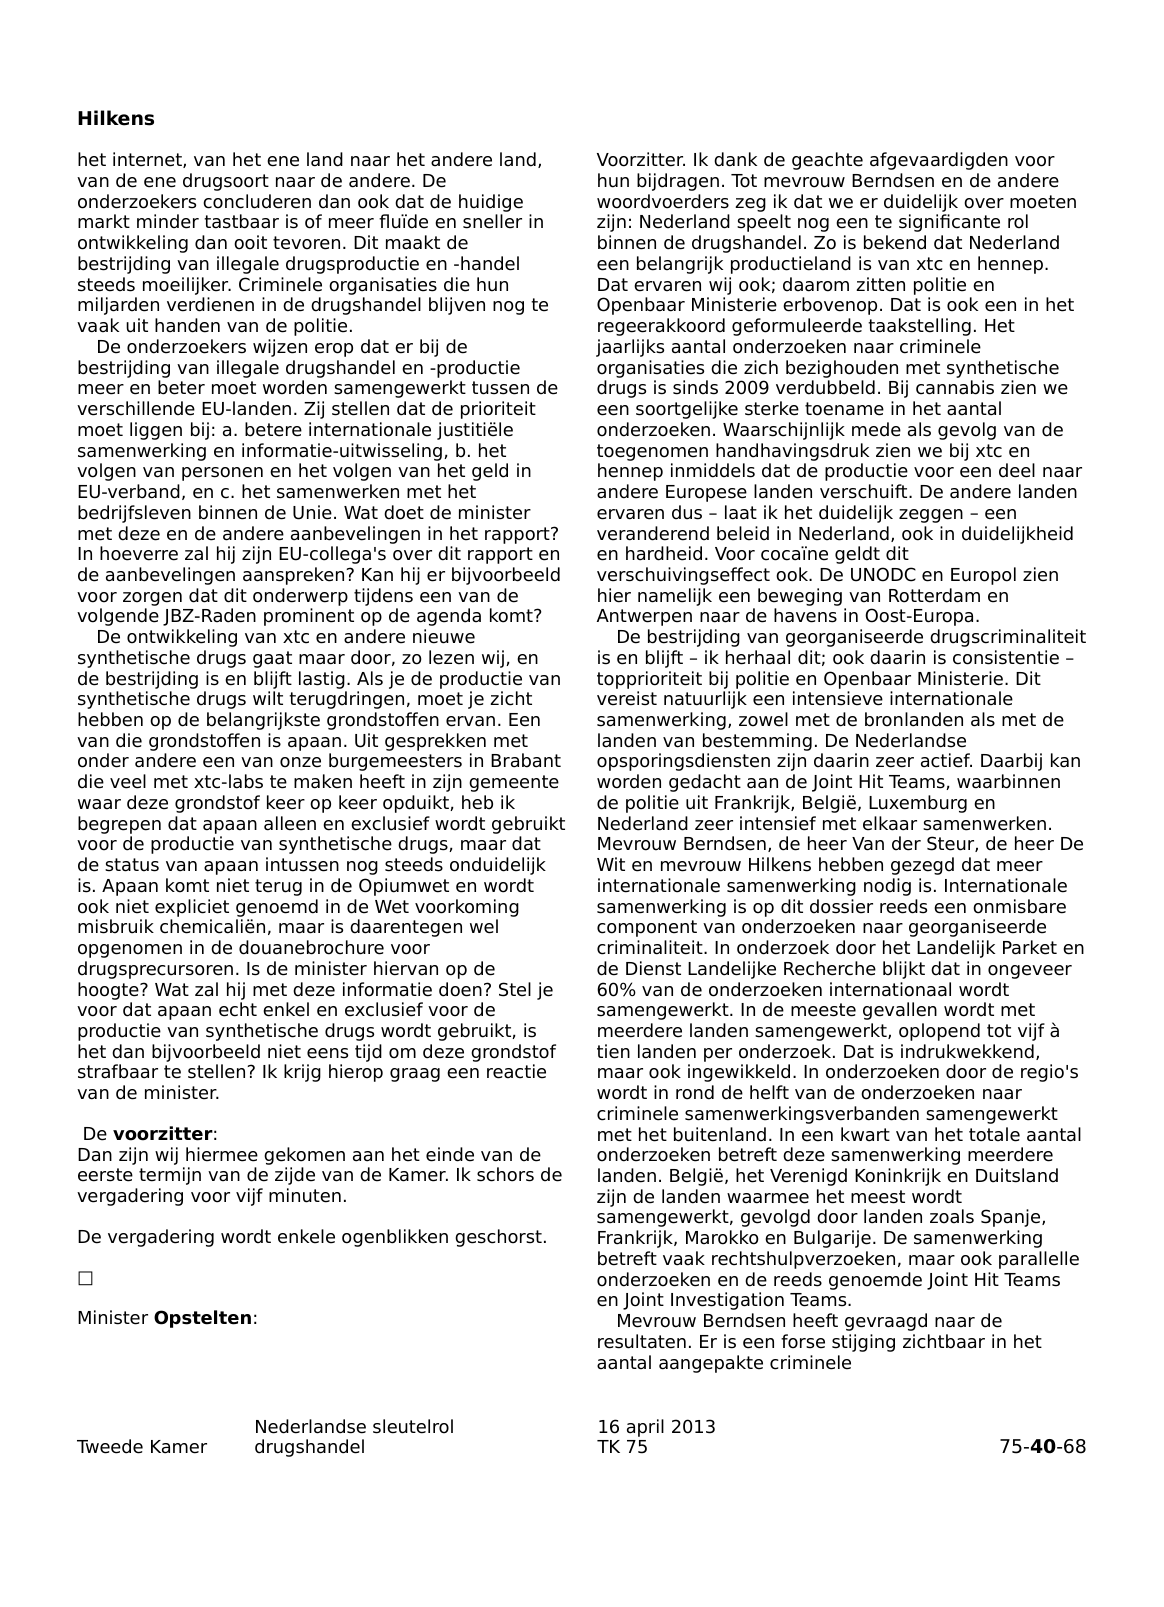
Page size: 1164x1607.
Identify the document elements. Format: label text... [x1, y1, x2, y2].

text De bestrijding van georganiseerde drugscriminaliteit is en blijft – ik herhaal dit; ook daarin is consistentie – topprioriteit bij politie en Openbaar Ministerie. Dit vereist natuurlijk een intensieve internationale samenwerking, zowel met de bronlanden als met de landen van bestemming. De Nederlandse opsporingsdiensten zijn daarin zeer actief. Daarbij kan worden gedacht aan de Joint Hit Teams, waarbinnen de politie uit Frankrijk, België, Luxemburg en Nederland zeer intensief met elkaar samenwerken. Mevrouw Berndsen, de heer Van der Steur, de heer De Wit en mevrouw Hilkens hebben gezegd dat meer internationale samenwerking nodig is. Internationale samenwerking is op dit dossier reeds een onmisbare component van onderzoeken naar georganiseerde criminaliteit. In onderzoek door het Landelijk Parket en de Dienst Landelijke Recherche blijkt dat in ongeveer 60% van de onderzoeken internationaal wordt samengewerkt. In de meeste gevallen wordt met meerdere landen samengewerkt, oplopend tot vijf à tien landen per onderzoek. Dat is indrukwekkend, maar ook ingewikkeld. In onderzoeken door de regio's wordt in rond de helft van de onderzoeken naar criminele samenwerkingsverbanden samengewerkt met het buitenland. In een kwart van het totale aantal onderzoeken betreft deze samenwerking meerdere landen. België, het Verenigd Koninkrijk en Duitsland zijn de landen waarmee het meest wordt samengewerkt, gevolgd door landen zoals Spanje, Frankrijk, Marokko en Bulgarije. De samenwerking betreft vaak rechtshulpverzoeken, maar ook parallelle onderzoeken en de reeds genoemde Joint Hit Teams en Joint Investigation Teams. [596, 627, 1087, 1311]
text De ontwikkeling van xtc en andere nieuwe synthetische drugs gaat maar door, zo lezen wij, en de bestrijding is en blijft lastig. Als je de productie van synthetische drugs wilt terugdringen, moet je zicht hebben op de belangrijkste grondstoffen ervan. Een van die grondstoffen is apaan. Uit gesprekken met onder andere een van onze burgemeesters in Brabant die veel met xtc-labs te maken heeft in zijn gemeente waar deze grondstof keer op keer opduikt, heb ik begrepen dat apaan alleen en exclusief wordt gebruikt voor de productie van synthetische drugs, maar dat de status van apaan intussen nog steeds onduidelijk is. Apaan komt niet terug in de Opiumwet en wordt ook niet expliciet genoemd in de Wet voorkoming misbruik chemicaliën, maar is daarentegen wel opgenomen in de douanebrochure voor drugsprecursoren. Is de minister hiervan op de hoogte? Wat zal hij met deze informatie doen? Stel je voor dat apaan echt enkel en exclusief voor de productie van synthetische drugs wordt gebruikt, is het dan bijvoorbeeld niet eens tijd om deze grondstof strafbaar te stellen? Ik krijg hierop graag een reactie van de minister. [77, 627, 567, 1104]
text □ [77, 1267, 567, 1288]
text De voorzitter: [77, 1124, 567, 1144]
text Dan zijn wij hiermee gekomen aan het einde van de eerste termijn van de zijde van de Kamer. Ik schors de vergadering voor vijf minuten. [77, 1144, 567, 1207]
text Voorzitter. Ik dank de geachte afgevaardigden voor hun bijdragen. Tot mevrouw Berndsen en de andere woordvoerders zeg ik dat we er duidelijk over moeten zijn: Nederland speelt nog een te significante rol binnen de drugshandel. Zo is bekend dat Nederland een belangrijk productieland is van xtc en hennep. Dat ervaren wij ook; daarom zitten politie en Openbaar Ministerie erbovenop. Dat is ook een in het regeerakkoord geformuleerde taakstelling. Het jaarlijks aantal onderzoeken naar criminele organisaties die zich bezighouden met synthetische drugs is sinds 2009 verdubbeld. Bij cannabis zien we een soortgelijke sterke toename in het aantal onderzoeken. Waarschijnlijk mede als gevolg van de toegenomen handhavingsdruk zien we bij xtc en hennep inmiddels dat de productie voor een deel naar andere Europese landen verschuift. De andere landen ervaren dus – laat ik het duidelijk zeggen – een veranderend beleid in Nederland, ook in duidelijkheid en hardheid. Voor cocaïne geldt dit verschuivingseffect ook. De UNODC en Europol zien hier namelijk een beweging van Rotterdam en Antwerpen naar de havens in Oost-Europa. [596, 150, 1087, 627]
text Minister Opstelten: [77, 1308, 567, 1329]
text De onderzoekers wijzen erop dat er bij de bestrijding van illegale drugshandel en -productie meer en beter moet worden samengewerkt tussen de verschillende EU-landen. Zij stellen dat de prioriteit moet liggen bij: a. betere internationale justitiële samenwerking en informatie-uitwisseling, b. het volgen van personen en het volgen van het geld in EU-verband, en c. het samenwerken met het bedrijfsleven binnen de Unie. Wat doet de minister met deze en de andere aanbevelingen in het rapport? In hoeverre zal hij zijn EU-collega's over dit rapport en de aanbevelingen aanspreken? Kan hij er bijvoorbeeld voor zorgen dat dit onderwerp tijdens een van de volgende JBZ-Raden prominent op de agenda komt? [77, 337, 567, 627]
text De vergadering wordt enkele ogenblikken geschorst. [77, 1227, 567, 1247]
text Mevrouw Berndsen heeft gevraagd naar de resultaten. Er is een forse stijging zichtbaar in het aantal aangepakte criminele [596, 1311, 1087, 1373]
text het internet, van het ene land naar het andere land, van de ene drugsoort naar de andere. De onderzoekers concluderen dan ook dat de huidige markt minder tastbaar is of meer fluïde en sneller in ontwikkeling dan ooit tevoren. Dit maakt de bestrijding van illegale drugsproductie en -handel steeds moeilijker. Criminele organisaties die hun miljarden verdienen in de drugshandel blijven nog te vaak uit handen van de politie. [77, 150, 567, 337]
